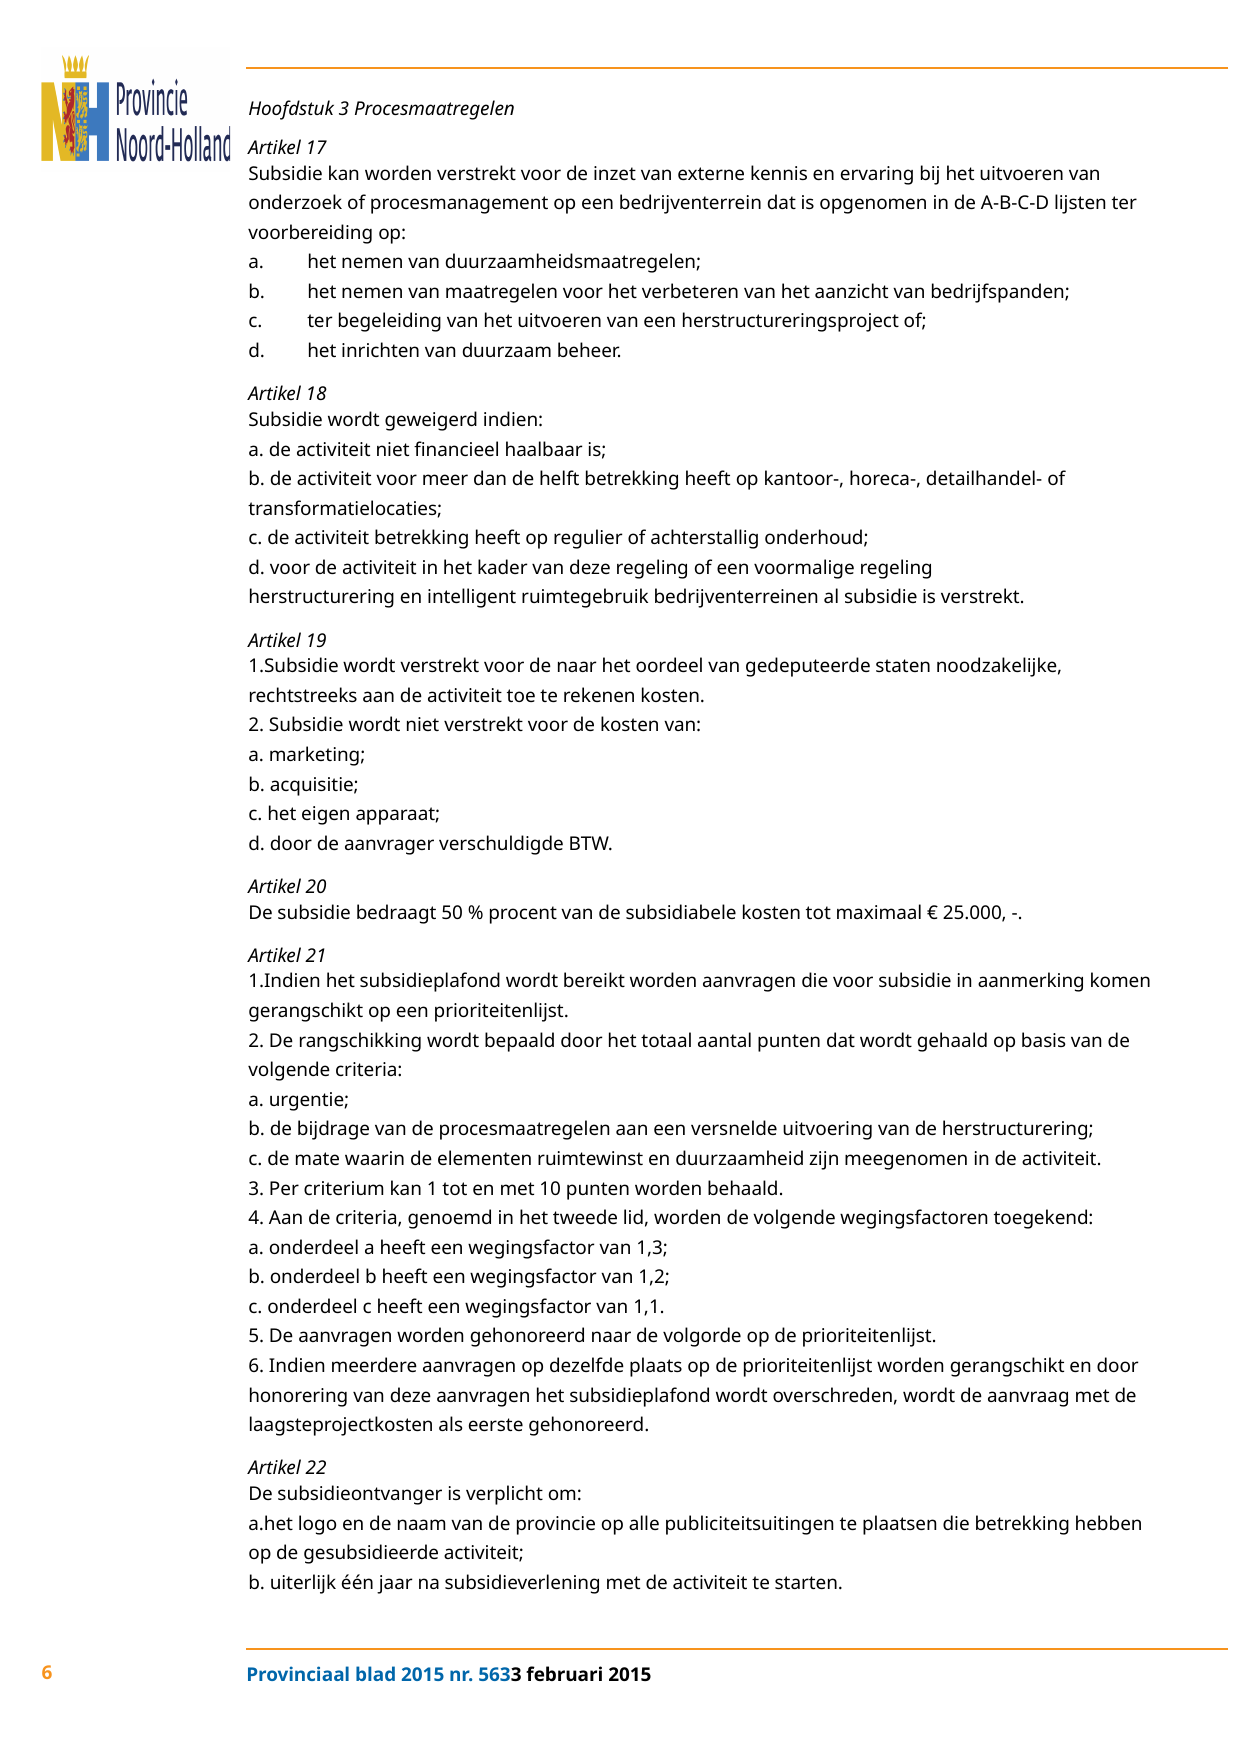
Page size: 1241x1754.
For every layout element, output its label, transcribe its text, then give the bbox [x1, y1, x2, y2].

text d. voor de activiteit in het kader van deze regeling of een voormalige regeling [248, 554, 1152, 580]
text 3. Per criterium kan 1 tot en met 10 punten worden behaald. [248, 1175, 1152, 1201]
list het nemen van maatregelen voor het verbeteren van het aanzicht van bedrijfspanden; [248, 278, 1152, 304]
list het nemen van duurzaamheidsmaatregelen; [248, 248, 1152, 274]
text 6. Indien meerdere aanvragen op dezelfde plaats op de prioriteitenlijst worden gerangschikt en door honorering van deze aanvragen het subsidieplafond wordt overschreden, wordt de aanvraag met de laagsteprojectkosten als eerste gehonoreerd. [248, 1352, 1152, 1437]
text Artikel 17 [248, 134, 1152, 160]
text Artikel 21 [248, 942, 1152, 968]
text 2. Subsidie wordt niet verstrekt voor de kosten van: [248, 712, 1152, 737]
text 2. De rangschikking wordt bepaald door het totaal aantal punten dat wordt gehaald op basis van de volgende criteria: [248, 1027, 1152, 1082]
text c. de mate waarin de elementen ruimtewinst en duurzaamheid zijn meegenomen in de activiteit. [248, 1145, 1152, 1171]
text a.het logo en de naam van de provincie op alle publiciteitsuitingen te plaatsen die betrekking hebben op de gesubsidieerde activiteit; [248, 1510, 1152, 1565]
text 5. De aanvragen worden gehonoreerd naar de volgorde op de prioriteitenlijst. [248, 1323, 1152, 1348]
text 1.Subsidie wordt verstrekt voor de naar het oordeel van gedeputeerde staten noodzakelijke, rechtstreeks aan de activiteit toe te rekenen kosten. [248, 652, 1152, 708]
text Artikel 20 [248, 873, 1152, 899]
text b. de activiteit voor meer dan de helft betrekking heeft op kantoor-, horeca-, detailhandel- of [248, 465, 1152, 491]
text a. marketing; [248, 741, 1152, 767]
text b. de bijdrage van de procesmaatregelen aan een versnelde uitvoering van de herstructurering; [248, 1116, 1152, 1141]
text b. onderdeel b heeft een wegingsfactor van 1,2; [248, 1263, 1152, 1289]
list het inrichten van duurzaam beheer. [248, 337, 1152, 363]
text De subsidie bedraagt 50 % procent van de subsidiabele kosten tot maximaal € 25.000, -. [248, 899, 1152, 924]
text b. uiterlijk één jaar na subsidieverlening met de activiteit te starten. [248, 1569, 1152, 1595]
text c. het eigen apparaat; [248, 800, 1152, 826]
text herstructurering en intelligent ruimtegebruik bedrijventerreinen al subsidie is verstrekt. [248, 584, 1152, 609]
text transformatielocaties; [248, 495, 1152, 521]
text Artikel 18 [248, 380, 1152, 406]
text 4. Aan de criteria, genoemd in het tweede lid, worden de volgende wegingsfactoren toegekend: [248, 1204, 1152, 1230]
text a. urgentie; [248, 1086, 1152, 1112]
text a. onderdeel a heeft een wegingsfactor van 1,3; [248, 1234, 1152, 1260]
text b. acquisitie; [248, 771, 1152, 797]
text Subsidie kan worden verstrekt voor de inzet van externe kennis en ervaring bij het uitvoeren van onderzoek of procesmanagement op een bedrijventerrein dat is opgenomen in de A-B-C-D lijsten ter voorbereiding op: [248, 160, 1152, 245]
text De subsidieontvanger is verplicht om: [248, 1480, 1152, 1506]
text a. de activiteit niet financieel haalbaar is; [248, 436, 1152, 461]
text Artikel 19 [248, 627, 1152, 652]
picture [41, 47, 231, 172]
text Hoofdstuk 3 Procesmaatregelen [248, 95, 1152, 121]
text Subsidie wordt geweigerd indien: [248, 406, 1152, 432]
text c. onderdeel c heeft een wegingsfactor van 1,1. [248, 1293, 1152, 1319]
list ter begeleiding van het uitvoeren van een herstructureringsproject of; [248, 308, 1152, 333]
text d. door de aanvrager verschuldigde BTW. [248, 830, 1152, 856]
text 1.Indien het subsidieplafond wordt bereikt worden aanvragen die voor subsidie in aanmerking komen gerangschikt op een prioriteitenlijst. [248, 968, 1152, 1023]
text c. de activiteit betrekking heeft op regulier of achterstallig onderhoud; [248, 524, 1152, 550]
text Artikel 22 [248, 1454, 1152, 1480]
